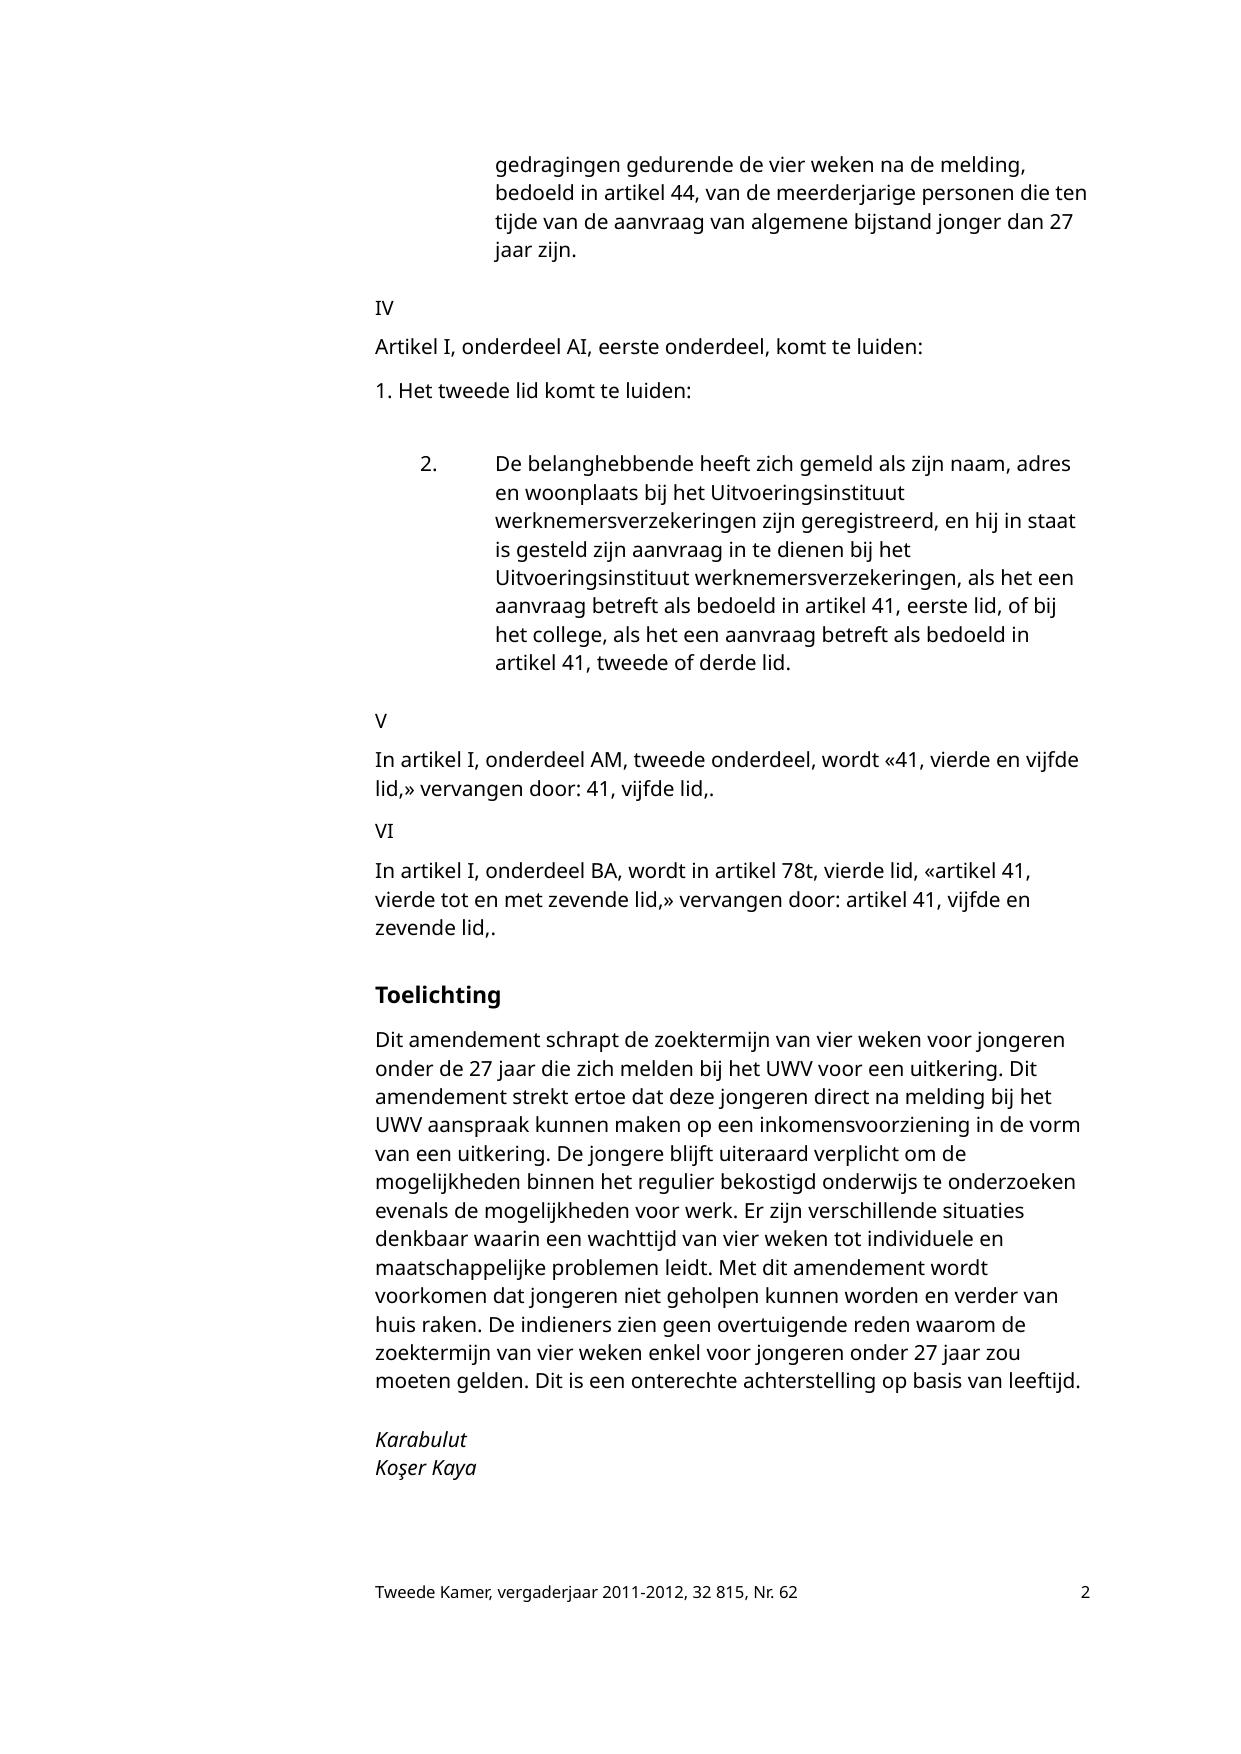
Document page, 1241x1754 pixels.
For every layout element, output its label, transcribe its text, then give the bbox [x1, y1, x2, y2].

text V [375, 707, 1090, 734]
text IV [375, 294, 1090, 321]
subtitle Toelichting [375, 979, 1090, 1010]
text Artikel I, onderdeel AI, eerste onderdeel, komt te luiden: [375, 332, 1090, 361]
text Karabulut [375, 1425, 1090, 1453]
list gedragingen gedurende de vier weken na de melding, bedoeld in artikel 44, van de meerderjarige personen die ten tijde van de aanvraag van algemene bijstand jonger dan 27 jaar zijn. [420, 150, 1090, 264]
text VI [375, 817, 1090, 844]
text In artikel I, onderdeel AM, tweede onderdeel, wordt «41, vierde en vijfde lid,» vervangen door: 41, vijfde lid,. [375, 746, 1090, 802]
text Dit amendement schrapt de zoektermijn van vier weken voor jongeren onder de 27 jaar die zich melden bij het UWV voor een uitkering. Dit amendement strekt ertoe dat deze jongeren direct na melding bij het UWV aanspraak kunnen maken op een inkomensvoorziening in de vorm van een uitkering. De jongere blijft uiteraard verplicht om de mogelijkheden binnen het regulier bekostigd onderwijs te onderzoeken evenals de mogelijkheden voor werk. Er zijn verschillende situaties denkbaar waarin een wachttijd van vier weken tot individuele en maatschappelijke problemen leidt. Met dit amendement wordt voorkomen dat jongeren niet geholpen kunnen worden en verder van huis raken. De indieners zien geen overtuigende reden waarom de zoektermijn van vier weken enkel voor jongeren onder 27 jaar zou moeten gelden. Dit is een onterechte achterstelling op basis van leeftijd. [375, 1025, 1090, 1395]
text In artikel I, onderdeel BA, wordt in artikel 78t, vierde lid, «artikel 41, vierde tot en met zevende lid,» vervangen door: artikel 41, vijfde en zevende lid,. [375, 856, 1090, 942]
text Koşer Kaya [375, 1453, 1090, 1482]
list De belanghebbende heeft zich gemeld als zijn naam, adres en woonplaats bij het Uitvoeringsinstituut werknemersverzekeringen zijn geregistreerd, en hij in staat is gesteld zijn aanvraag in te dienen bij het Uitvoeringsinstituut werknemersverzekeringen, als het een aanvraag betreft als bedoeld in artikel 41, eerste lid, of bij het college, als het een aanvraag betreft als bedoeld in artikel 41, tweede of derde lid. [420, 449, 1090, 677]
text 1. Het tweede lid komt te luiden: [375, 376, 1090, 404]
